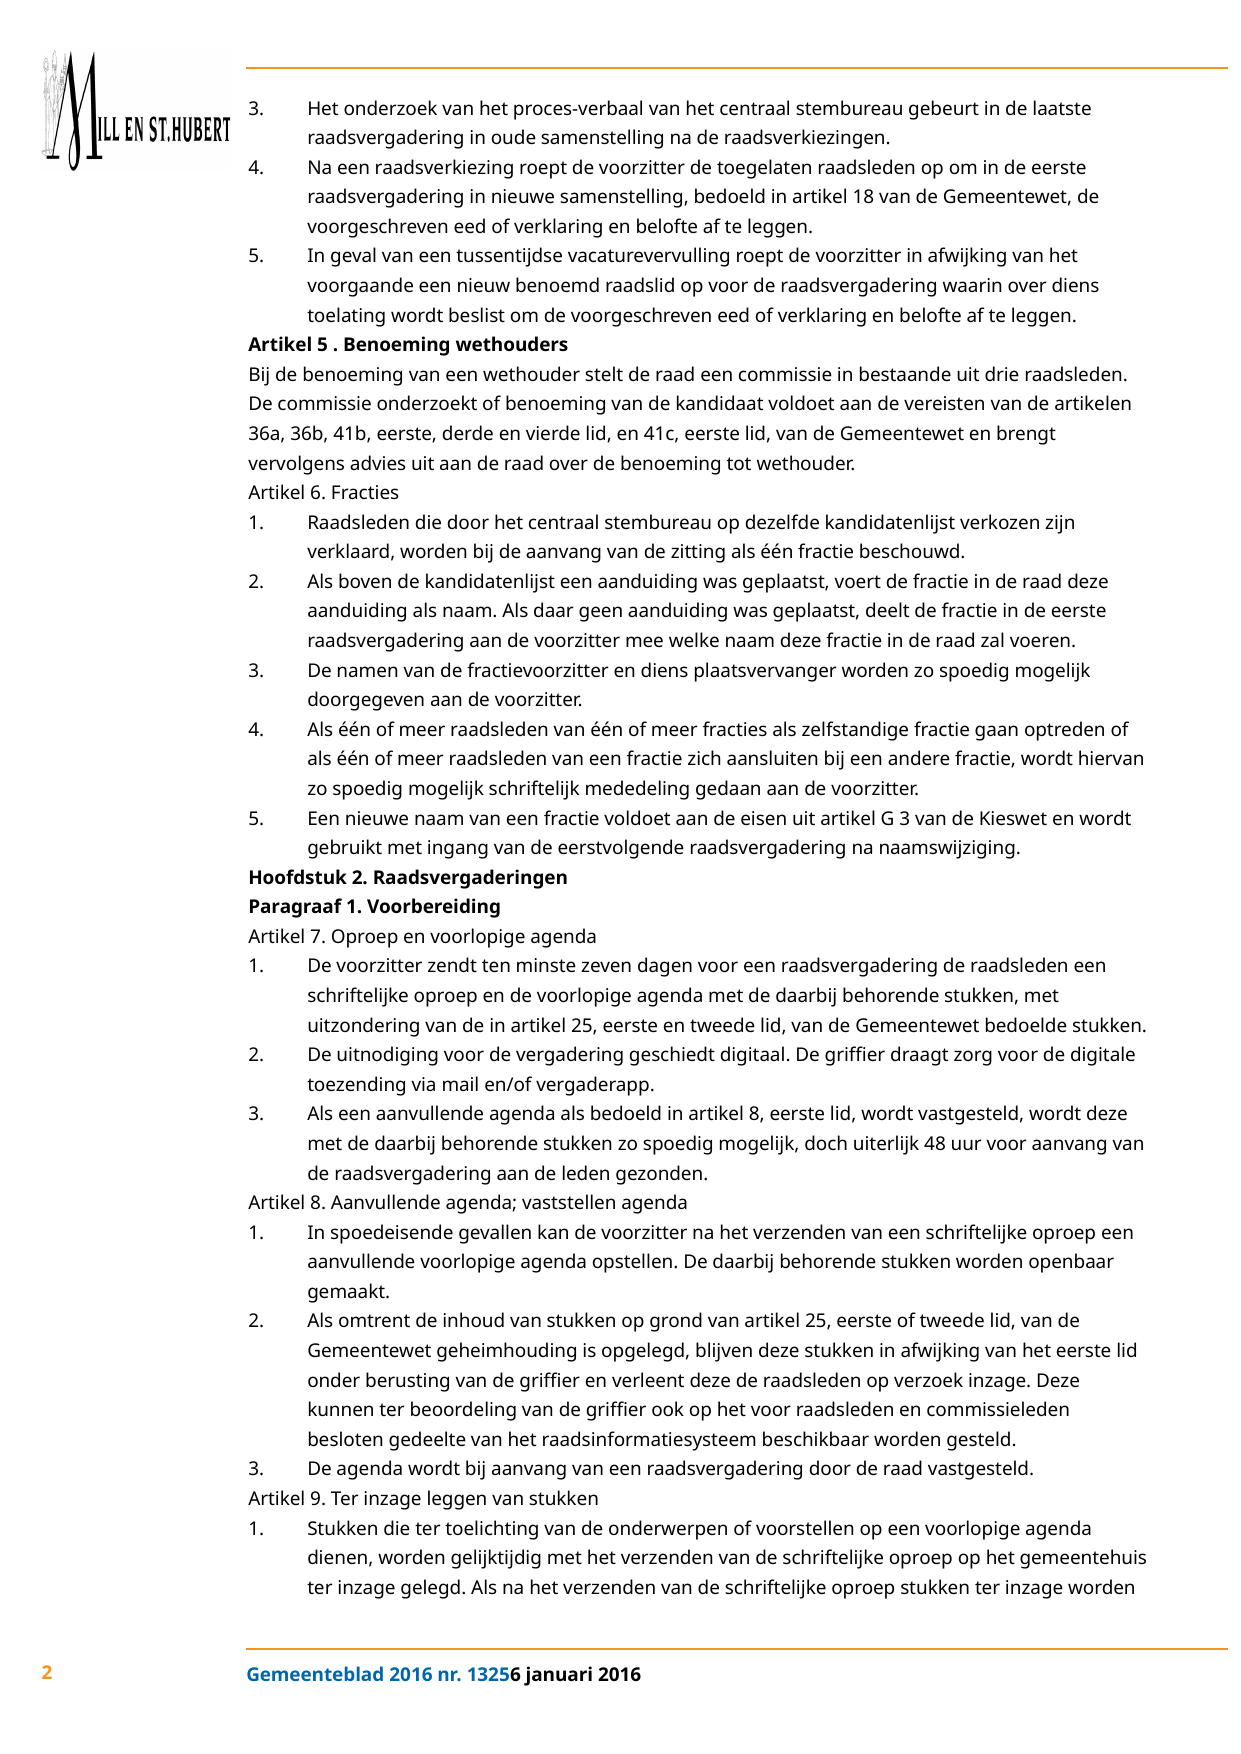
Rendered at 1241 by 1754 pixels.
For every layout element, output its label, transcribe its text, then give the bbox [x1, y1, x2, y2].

text Artikel 5 . Benoeming wethouders [248, 331, 1152, 357]
list De voorzitter zendt ten minste zeven dagen voor een raadsvergadering de raadsleden een schriftelijke oproep en de voorlopige agenda met de daarbij behorende stukken, met uitzondering van de in artikel 25, eerste en tweede lid, van de Gemeentewet bedoelde stukken. [248, 953, 1152, 1038]
list Als boven de kandidatenlijst een aanduiding was geplaatst, voert de fractie in de raad deze aanduiding als naam. Als daar geen aanduiding was geplaatst, deelt de fractie in de eerste raadsvergadering aan de voorzitter mee welke naam deze fractie in de raad zal voeren. [248, 568, 1152, 653]
list Stukken die ter toelichting van de onderwerpen of voorstellen op een voorlopige agenda dienen, worden gelijktijdig met het verzenden van de schriftelijke oproep op het gemeentehuis ter inzage gelegd. Als na het verzenden van de schriftelijke oproep stukken ter inzage worden [248, 1515, 1152, 1600]
list In spoedeisende gevallen kan de voorzitter na het verzenden van een schriftelijke oproep een aanvullende voorlopige agenda opstellen. De daarbij behorende stukken worden openbaar gemaakt. [248, 1219, 1152, 1304]
text Bij de benoeming van een wethouder stelt de raad een commissie in bestaande uit drie raadsleden. De commissie onderzoekt of benoeming van de kandidaat voldoet aan de vereisten van de artikelen 36a, 36b, 41b, eerste, derde en vierde lid, en 41c, eerste lid, van de Gemeentewet en brengt vervolgens advies uit aan de raad over de benoeming tot wethouder. [248, 361, 1152, 476]
text Artikel 7. Oproep en voorlopige agenda [248, 923, 1152, 949]
text Paragraaf 1. Voorbereiding [248, 893, 1152, 919]
list Het onderzoek van het proces-verbaal van het centraal stembureau gebeurt in de laatste raadsvergadering in oude samenstelling na de raadsverkiezingen. [248, 95, 1152, 150]
list De namen van de fractievoorzitter en diens plaatsvervanger worden zo spoedig mogelijk doorgegeven aan de voorzitter. [248, 657, 1152, 712]
list In geval van een tussentijdse vacaturevervulling roept de voorzitter in afwijking van het voorgaande een nieuw benoemd raadslid op voor de raadsvergadering waarin over diens toelating wordt beslist om de voorgeschreven eed of verklaring en belofte af te leggen. [248, 243, 1152, 328]
text Hoofdstuk 2. Raadsvergaderingen [248, 864, 1152, 890]
list De agenda wordt bij aanvang van een raadsvergadering door de raad vastgesteld. [248, 1456, 1152, 1481]
list Raadsleden die door het centraal stembureau op dezelfde kandidatenlijst verkozen zijn verklaard, worden bij de aanvang van de zitting als één fractie beschouwd. [248, 509, 1152, 564]
text Artikel 8. Aanvullende agenda; vaststellen agenda [248, 1189, 1152, 1215]
list Als een aanvullende agenda als bedoeld in artikel 8, eerste lid, wordt vastgesteld, wordt deze met de daarbij behorende stukken zo spoedig mogelijk, doch uiterlijk 48 uur voor aanvang van de raadsvergadering aan de leden gezonden. [248, 1101, 1152, 1186]
text Artikel 6. Fracties [248, 479, 1152, 505]
list Na een raadsverkiezing roept de voorzitter de toegelaten raadsleden op om in de eerste raadsvergadering in nieuwe samenstelling, bedoeld in artikel 18 van de Gemeentewet, de voorgeschreven eed of verklaring en belofte af te leggen. [248, 154, 1152, 239]
list Als één of meer raadsleden van één of meer fracties als zelfstandige fractie gaan optreden of als één of meer raadsleden van een fractie zich aansluiten bij een andere fractie, wordt hiervan zo spoedig mogelijk schriftelijk mededeling gedaan aan de voorzitter. [248, 716, 1152, 801]
picture [41, 47, 231, 172]
text Artikel 9. Ter inzage leggen van stukken [248, 1485, 1152, 1511]
list Een nieuwe naam van een fractie voldoet aan de eisen uit artikel G 3 van de Kieswet en wordt gebruikt met ingang van de eerstvolgende raadsvergadering na naamswijziging. [248, 805, 1152, 860]
list De uitnodiging voor de vergadering geschiedt digitaal. De griffier draagt zorg voor de digitale toezending via mail en/of vergaderapp. [248, 1041, 1152, 1097]
list Als omtrent de inhoud van stukken op grond van artikel 25, eerste of tweede lid, van de Gemeentewet geheimhouding is opgelegd, blijven deze stukken in afwijking van het eerste lid onder berusting van de griffier en verleent deze de raadsleden op verzoek inzage. Deze kunnen ter beoordeling van de griffier ook op het voor raadsleden en commissieleden besloten gedeelte van het raadsinformatiesysteem beschikbaar worden gesteld. [248, 1308, 1152, 1452]
